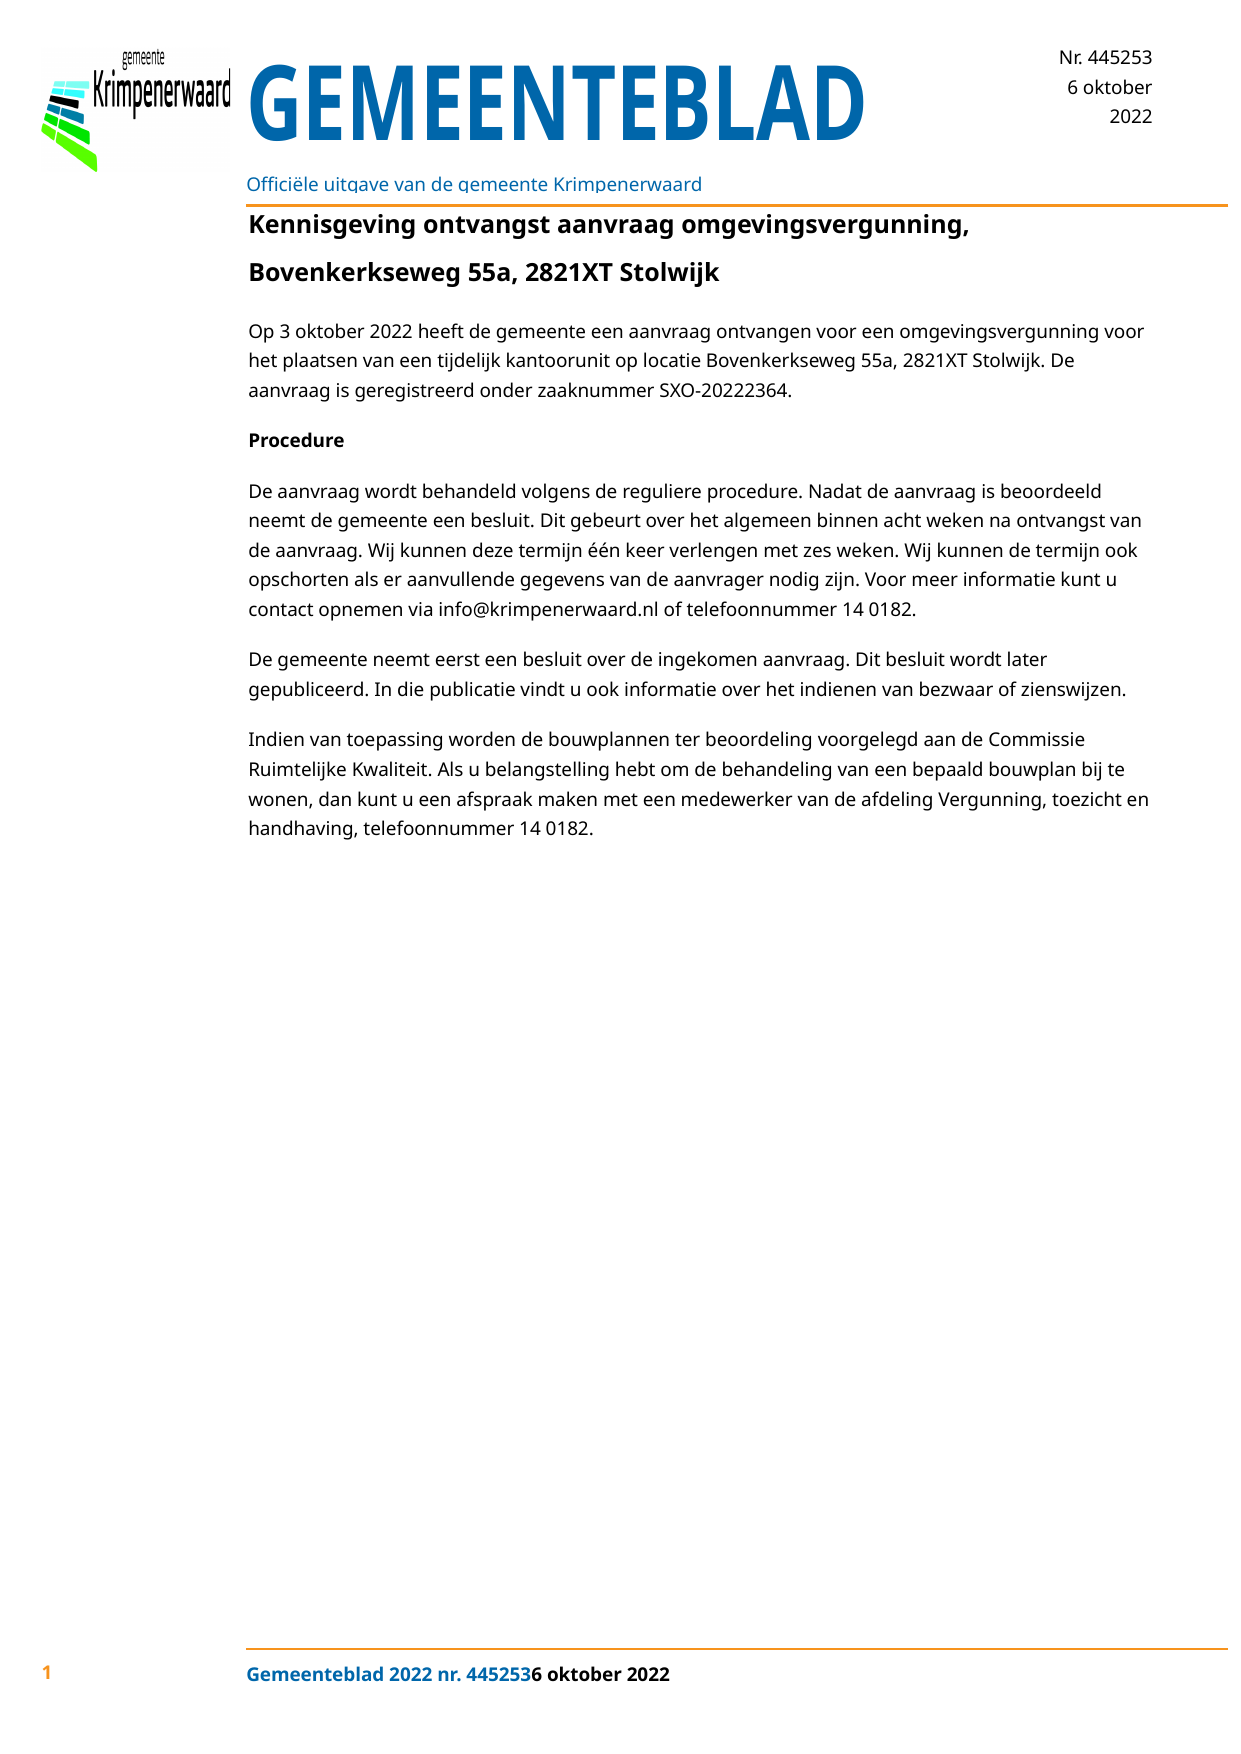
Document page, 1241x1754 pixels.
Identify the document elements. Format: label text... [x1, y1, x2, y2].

text Op 3 oktober 2022 heeft de gemeente een aanvraag ontvangen voor een omgevingsvergunning voor het plaatsen van een tijdelijk kantoorunit op locatie Bovenkerkseweg 55a, 2821XT Stolwijk. De aanvraag is geregistreerd onder zaaknummer SXO-20222364. [248, 318, 1152, 403]
text Kennisgeving ontvangst aanvraag omgevingsvergunning, Bovenkerkseweg 55a, 2821XT Stolwijk [248, 207, 1152, 288]
text Procedure [248, 427, 1152, 453]
text De gemeente neemt eerst een besluit over de ingekomen aanvraag. Dit besluit wordt later gepubliceerd. In die publicatie vindt u ook informatie over het indienen van bezwaar of zienswijzen. [248, 647, 1152, 702]
text Indien van toepassing worden de bouwplannen ter beoordeling voorgelegd aan de Commissie Ruimtelijke Kwaliteit. Als u belangstelling hebt om de behandeling van een bepaald bouwplan bij te wonen, dan kunt u een afspraak maken met een medewerker van de afdeling Vergunning, toezicht en handhaving, telefoonnummer 14 0182. [248, 727, 1152, 841]
text De aanvraag wordt behandeld volgens de reguliere procedure. Nadat de aanvraag is beoordeeld neemt de gemeente een besluit. Dit gebeurt over het algemeen binnen acht weken na ontvangst van de aanvraag. Wij kunnen deze termijn één keer verlengen met zes weken. Wij kunnen de termijn ook opschorten als er aanvullende gegevens van de aanvrager nodig zijn. Voor meer informatie kunt u contact opnemen via info@krimpenerwaard.nl of telefoonnummer 14 0182. [248, 478, 1152, 622]
picture [41, 47, 231, 172]
